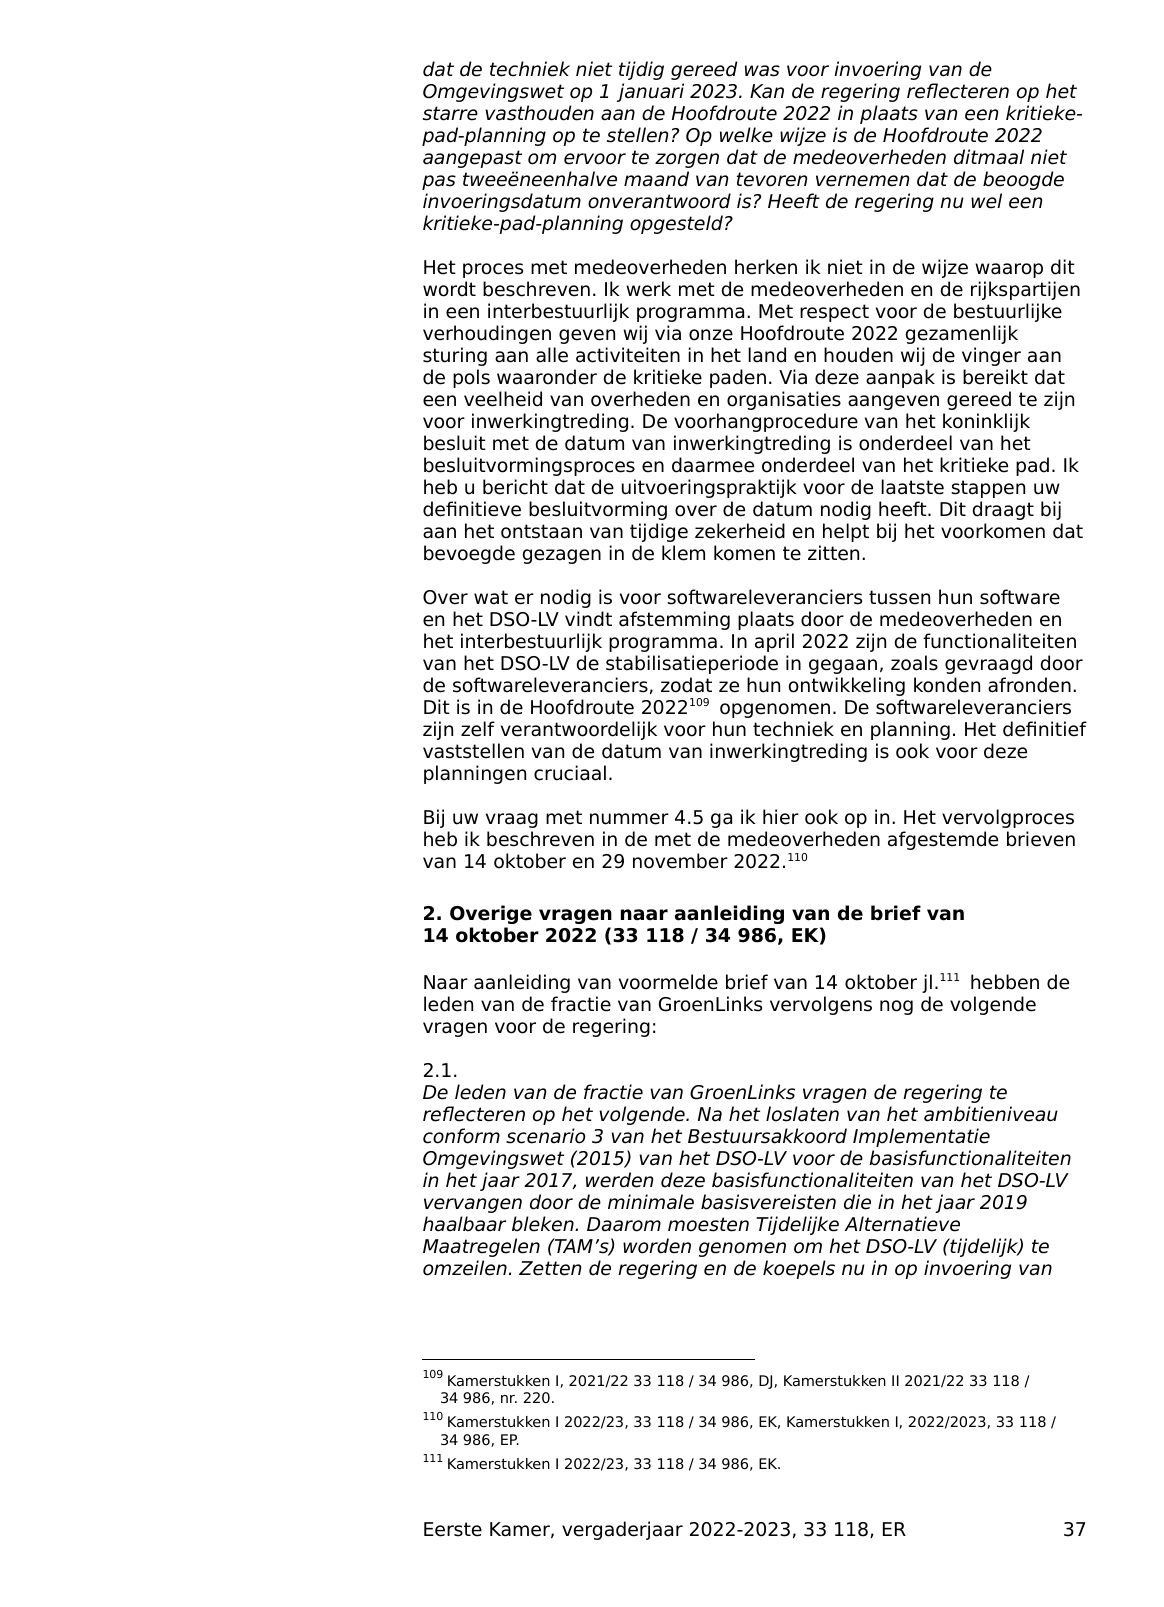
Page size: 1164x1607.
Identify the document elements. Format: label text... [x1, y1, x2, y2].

text Kamerstukken I 2022/23, 33 118 / 34 986, EK. [422, 1452, 1087, 1474]
text Over wat er nodig is voor softwareleveranciers tussen hun software en het DSO-LV vindt afstemming plaats door de medeoverheden en het interbestuurlijk programma. In april 2022 zijn de functionaliteiten van het DSO-LV de stabilisatieperiode in gegaan, zoals gevraagd door de softwareleveranciers, zodat ze hun ontwikkeling konden afronden. Dit is in de Hoofdroute 2022 opgenomen. De softwareleveranciers zijn zelf verantwoordelijk voor hun techniek en planning. Het definitief vaststellen van de datum van inwerkingtreding is ook voor deze planningen cruciaal. [422, 587, 1087, 785]
text De leden van de fractie van GroenLinks vragen de regering te reflecteren op het volgende. Na het loslaten van het ambitieniveau conform scenario 3 van het Bestuursakkoord Implementatie Omgevingswet (2015) van het DSO-LV voor de basisfunctionaliteiten in het jaar 2017, werden deze basisfunctionaliteiten van het DSO-LV vervangen door de minimale basisvereisten die in het jaar 2019 haalbaar bleken. Daarom moesten Tijdelijke Alternatieve Maatregelen (TAM’s) worden genomen om het DSO-LV (tijdelijk) te omzeilen. Zetten de regering en de koepels nu in op invoering van [422, 1082, 1087, 1280]
text 2.1. [422, 1060, 1087, 1082]
text Kamerstukken I 2022/23, 33 118 / 34 986, EK, Kamerstukken I, 2022/2023, 33 118 / 34 986, EP. [422, 1410, 1087, 1449]
text dat de techniek niet tijdig gereed was voor invoering van de Omgevingswet op 1 januari 2023. Kan de regering reflecteren op het starre vasthouden aan de Hoofdroute 2022 in plaats van een kritieke-pad-planning op te stellen? Op welke wijze is de Hoofdroute 2022 aangepast om ervoor te zorgen dat de medeoverheden ditmaal niet pas tweeëneenhalve maand van tevoren vernemen dat de beoogde invoeringsdatum onverantwoord is? Heeft de regering nu wel een kritieke-pad-planning opgesteld? [422, 59, 1087, 235]
subtitle 2. Overige vragen naar aanleiding van de brief van 14 oktober 2022 (33 118 / 34 986, EK) [422, 903, 1087, 947]
text Naar aanleiding van voormelde brief van 14 oktober jl. hebben de leden van de fractie van GroenLinks vervolgens nog de volgende vragen voor de regering: [422, 972, 1087, 1038]
text Bij uw vraag met nummer 4.5 ga ik hier ook op in. Het vervolgproces heb ik beschreven in de met de medeoverheden afgestemde brieven van 14 oktober en 29 november 2022. [422, 807, 1087, 873]
text Het proces met medeoverheden herken ik niet in de wijze waarop dit wordt beschreven. Ik werk met de medeoverheden en de rijkspartijen in een interbestuurlijk programma. Met respect voor de bestuurlijke verhoudingen geven wij via onze Hoofdroute 2022 gezamenlijk sturing aan alle activiteiten in het land en houden wij de vinger aan de pols waaronder de kritieke paden. Via deze aanpak is bereikt dat een veelheid van overheden en organisaties aangeven gereed te zijn voor inwerkingtreding. De voorhangprocedure van het koninklijk besluit met de datum van inwerkingtreding is onderdeel van het besluitvormingsproces en daarmee onderdeel van het kritieke pad. Ik heb u bericht dat de uitvoeringspraktijk voor de laatste stappen uw definitieve besluitvorming over de datum nodig heeft. Dit draagt bij aan het ontstaan van tijdige zekerheid en helpt bij het voorkomen dat bevoegde gezagen in de klem komen te zitten. [422, 257, 1087, 565]
text Kamerstukken I, 2021/22 33 118 / 34 986, DJ, Kamerstukken II 2021/22 33 118 / 34 986, nr. 220. [422, 1368, 1087, 1407]
